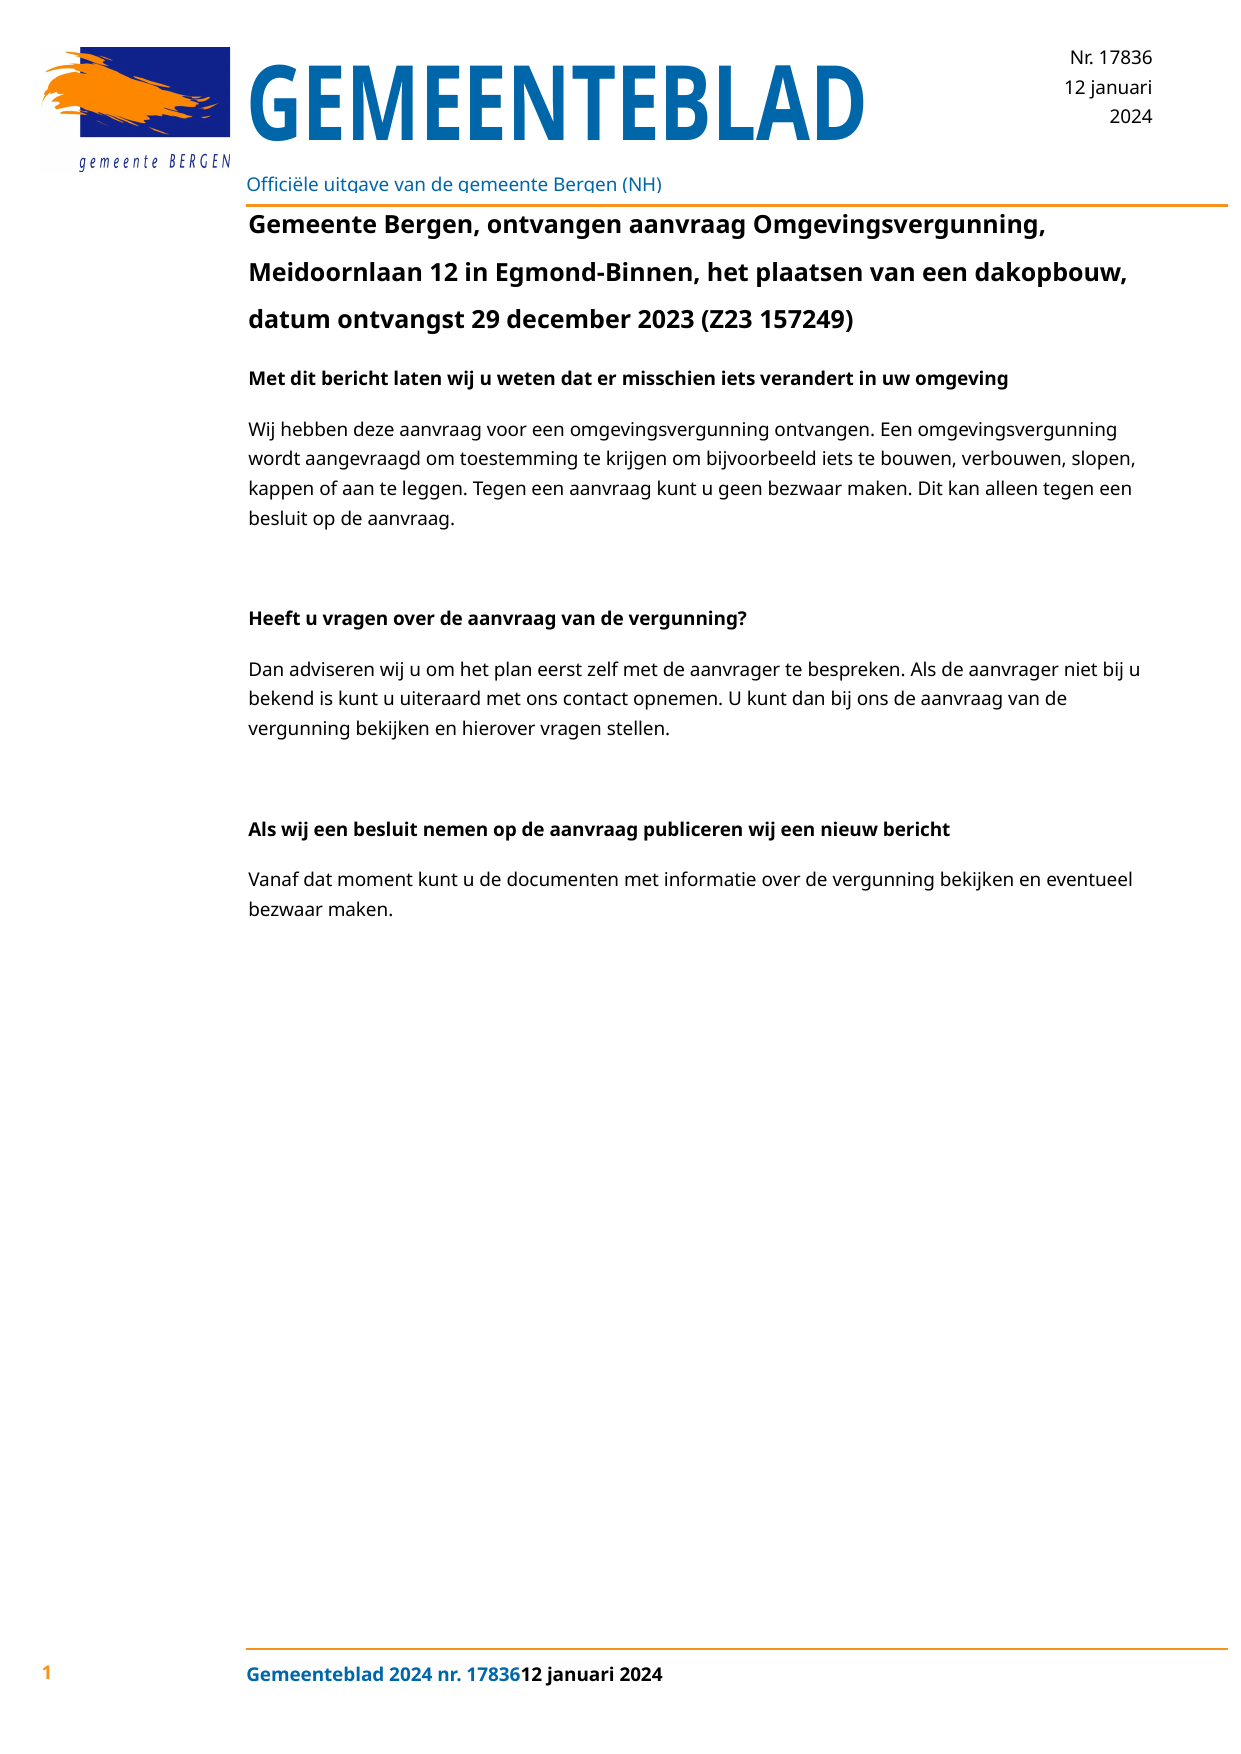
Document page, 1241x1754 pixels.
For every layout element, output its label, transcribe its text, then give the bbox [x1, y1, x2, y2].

text Als wij een besluit nemen op de aanvraag publiceren wij een nieuw bericht [248, 816, 1152, 842]
text Vanaf dat moment kunt u de documenten met informatie over de vergunning bekijken en eventueel bezwaar maken. [248, 866, 1152, 922]
picture [41, 47, 231, 172]
text Gemeente Bergen, ontvangen aanvraag Omgevingsvergunning, Meidoornlaan 12 in Egmond-Binnen, het plaatsen van een dakopbouw, datum ontvangst 29 december 2023 (Z23 157249) [248, 207, 1152, 336]
text Met dit bericht laten wij u weten dat er misschien iets verandert in uw omgeving [248, 366, 1152, 391]
text Heeft u vragen over de aanvraag van de vergunning? [248, 606, 1152, 631]
text Dan adviseren wij u om het plan eerst zelf met de aanvrager te bespreken. Als de aanvrager niet bij u bekend is kunt u uiteraard met ons contact opnemen. U kunt dan bij ons de aanvraag van de vergunning bekijken en hierover vragen stellen. [248, 656, 1152, 741]
text Wij hebben deze aanvraag voor een omgevingsvergunning ontvangen. Een omgevingsvergunning wordt aangevraagd om toestemming te krijgen om bijvoorbeeld iets te bouwen, verbouwen, slopen, kappen of aan te leggen. Tegen een aanvraag kunt u geen bezwaar maken. Dit kan alleen tegen een besluit op de aanvraag. [248, 416, 1152, 530]
